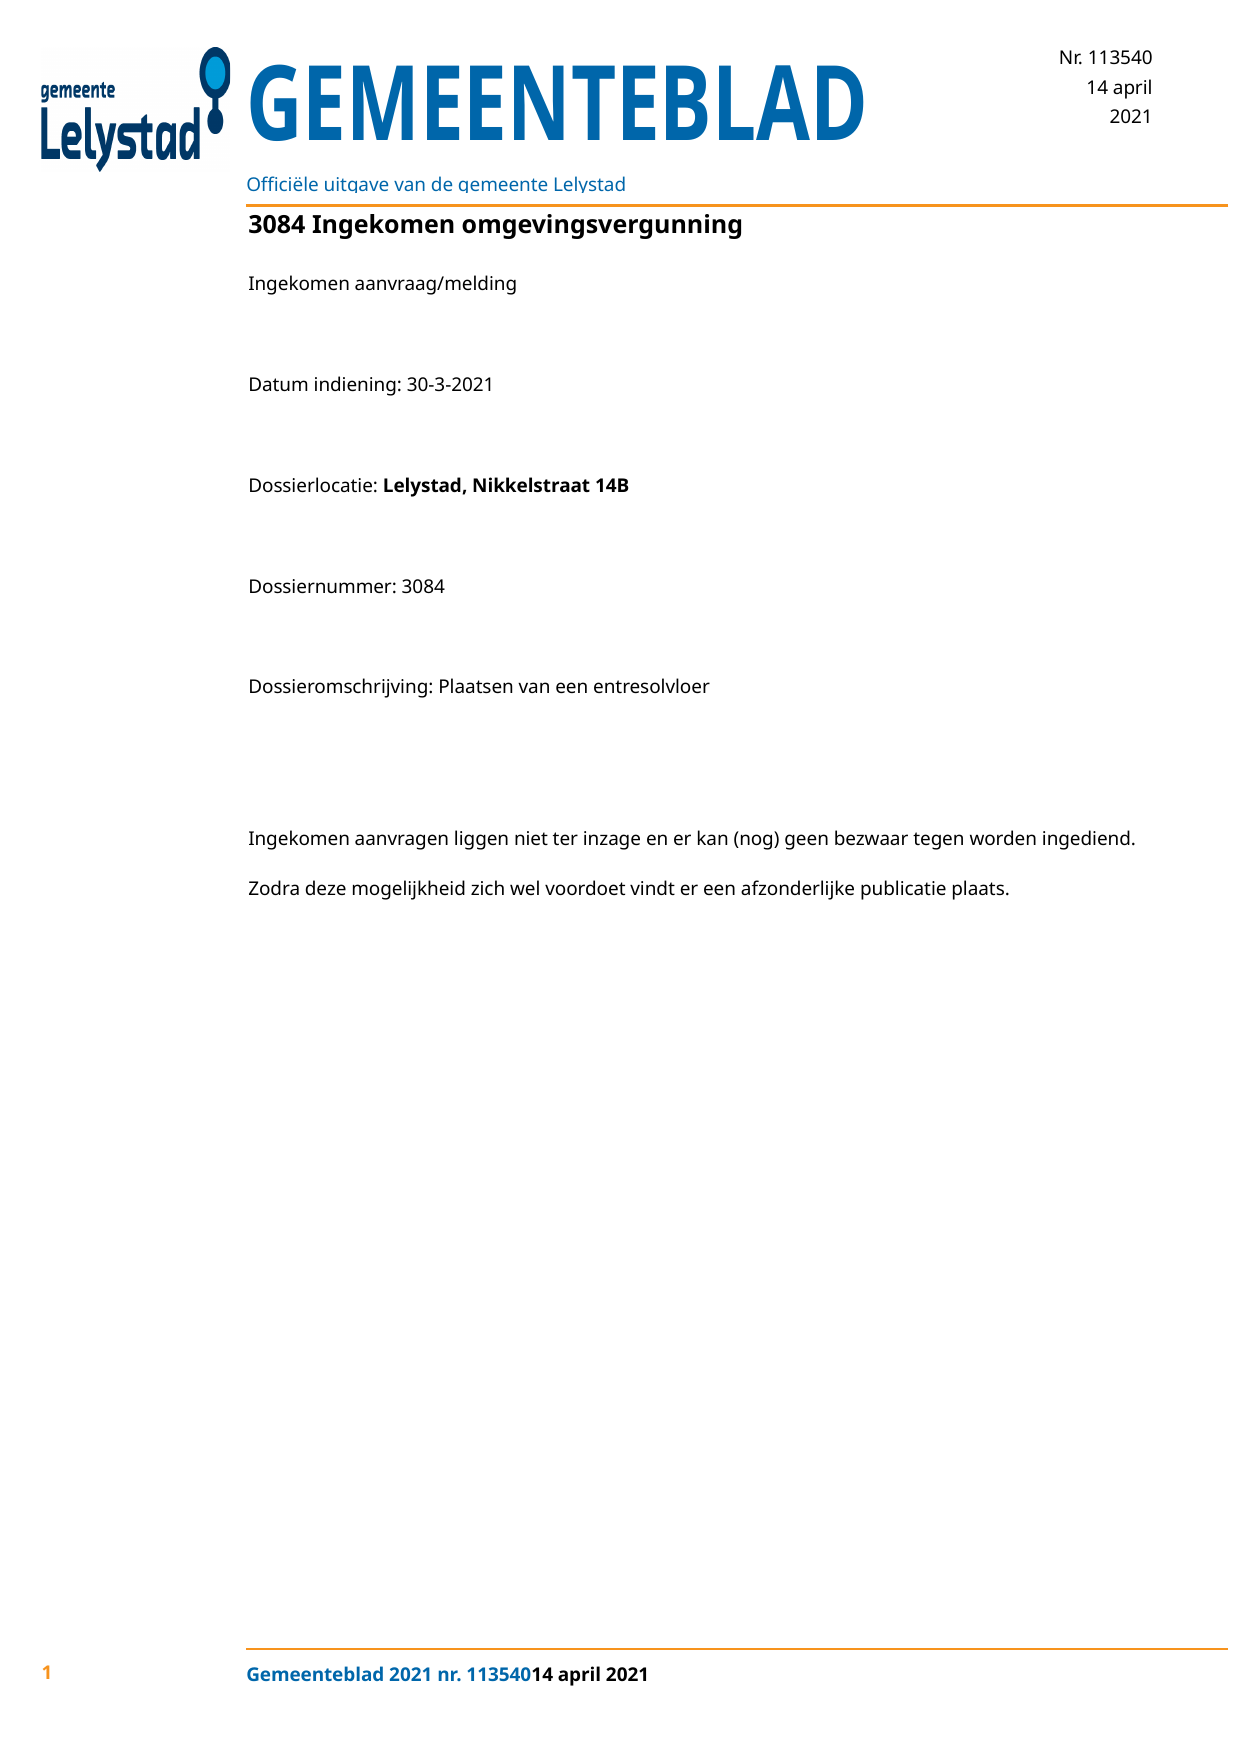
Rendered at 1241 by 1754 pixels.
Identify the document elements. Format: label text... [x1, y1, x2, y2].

text Ingekomen aanvraag/melding [248, 270, 1152, 296]
text Datum indiening: 30-3-2021 [248, 371, 1152, 397]
picture [41, 47, 231, 172]
text 3084 Ingekomen omgevingsvergunning [248, 207, 1152, 241]
text Ingekomen aanvragen liggen niet ter inzage en er kan (nog) geen bezwaar tegen worden ingediend. [248, 825, 1152, 851]
text Dossieromschrijving: Plaatsen van een entresolvloer [248, 674, 1152, 699]
text Zodra deze mogelijkheid zich wel voordoet vindt er een afzonderlijke publicatie plaats. [248, 875, 1152, 901]
text Dossiernummer: 3084 [248, 573, 1152, 598]
text Dossierlocatie: Lelystad, Nikkelstraat 14B [248, 472, 1152, 498]
